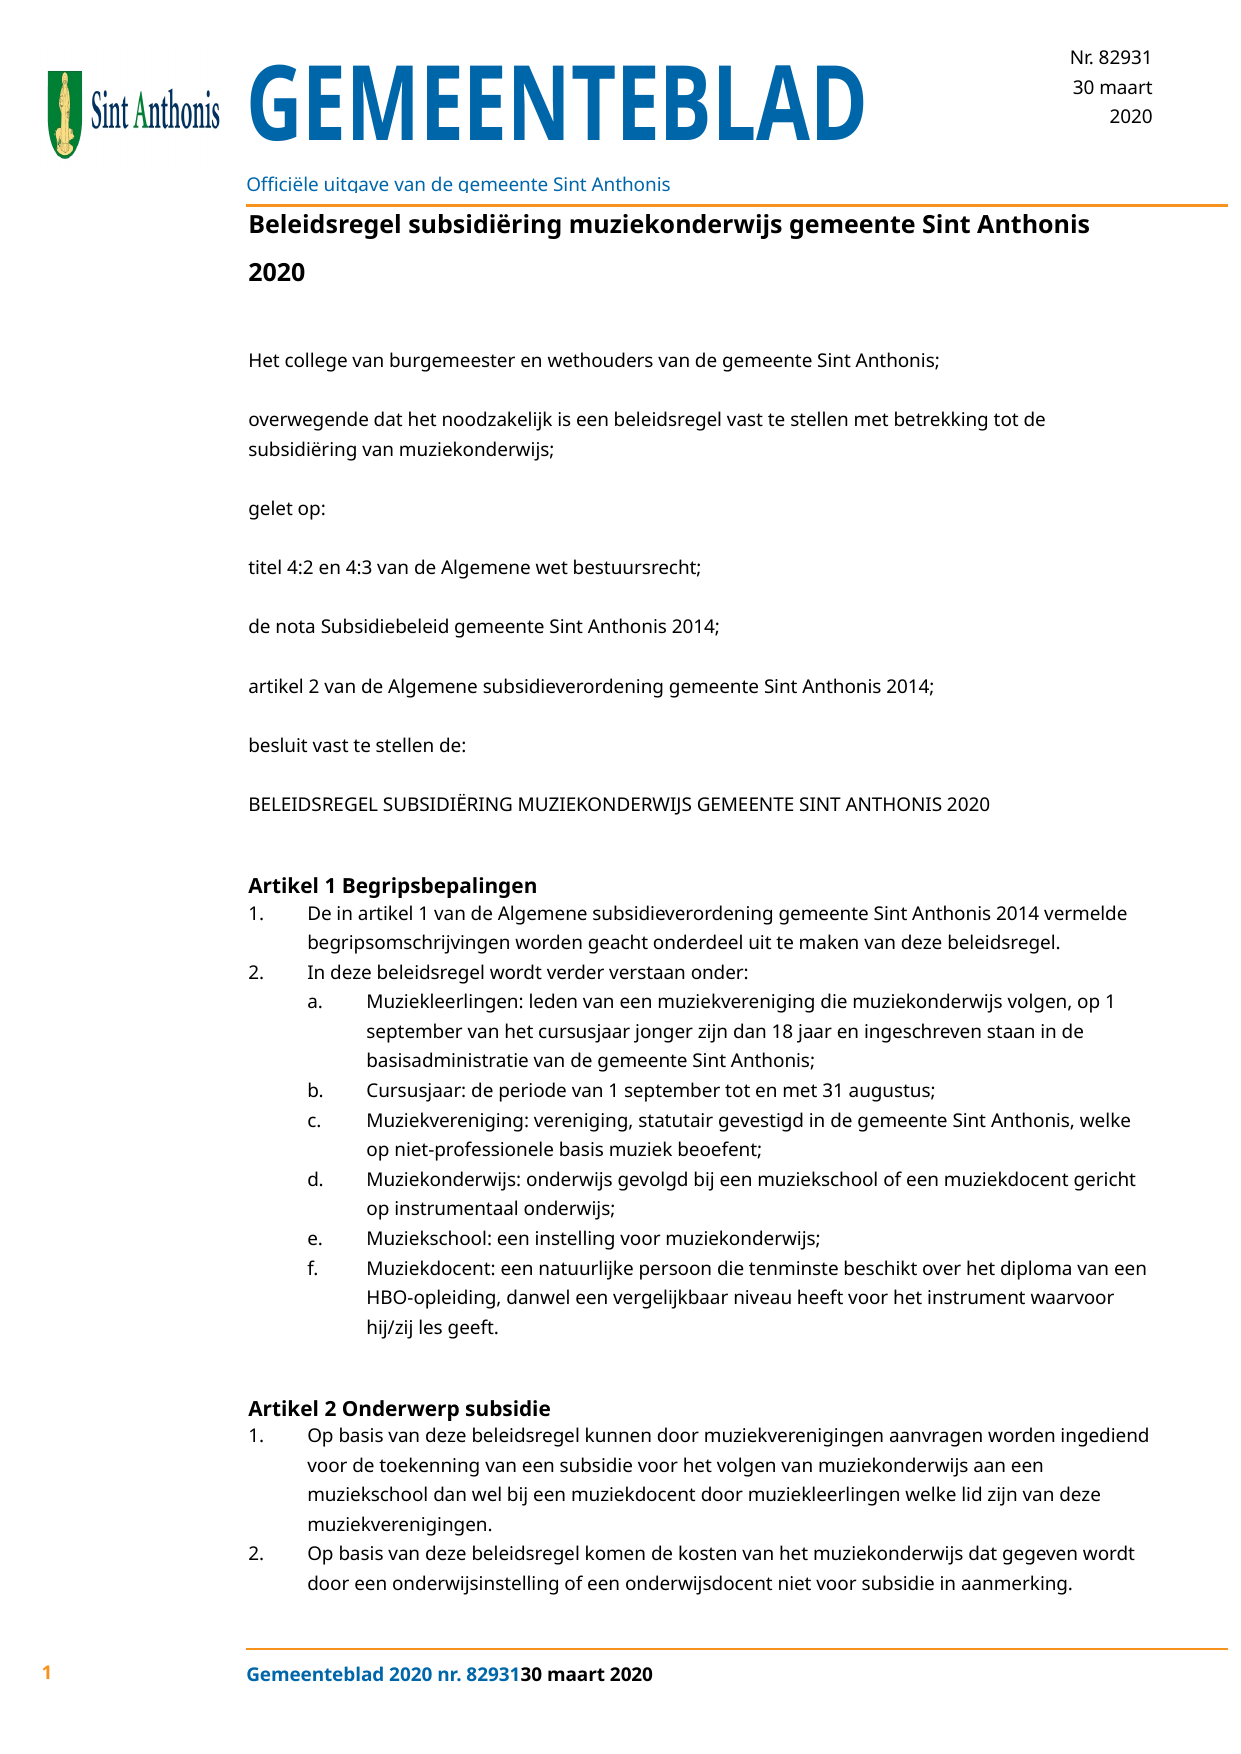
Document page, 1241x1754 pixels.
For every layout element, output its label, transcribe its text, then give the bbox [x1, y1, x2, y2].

list Cursusjaar: de periode van 1 september tot en met 31 augustus; [307, 1077, 1152, 1103]
list De in artikel 1 van de Algemene subsidieverordening gemeente Sint Anthonis 2014 vermelde begripsomschrijvingen worden geacht onderdeel uit te maken van deze beleidsregel. [248, 900, 1152, 955]
list Muziekleerlingen: leden van een muziekvereniging die muziekonderwijs volgen, op 1 september van het cursusjaar jonger zijn dan 18 jaar en ingeschreven staan in de basisadministratie van de gemeente Sint Anthonis; [307, 988, 1152, 1073]
list Muziekvereniging: vereniging, statutair gevestigd in de gemeente Sint Anthonis, welke op niet-professionele basis muziek beoefent; [307, 1107, 1152, 1162]
list Muziekonderwijs: onderwijs gevolgd bij een muziekschool of een muziekdocent gericht op instrumentaal onderwijs; [307, 1166, 1152, 1221]
text BELEIDSREGEL SUBSIDIËRING MUZIEKONDERWIJS GEMEENTE SINT ANTHONIS 2020 [248, 791, 1152, 817]
text de nota Subsidiebeleid gemeente Sint Anthonis 2014; [248, 614, 1152, 639]
list Op basis van deze beleidsregel kunnen door muziekverenigingen aanvragen worden ingediend voor de toekenning van een subsidie voor het volgen van muziekonderwijs aan een muziekschool dan wel bij een muziekdocent door muziekleerlingen welke lid zijn van deze muziekverenigingen. [248, 1422, 1152, 1537]
list Op basis van deze beleidsregel komen de kosten van het muziekonderwijs dat gegeven wordt door een onderwijsinstelling of een onderwijsdocent niet voor subsidie in aanmerking. [248, 1541, 1152, 1596]
text besluit vast te stellen de: [248, 732, 1152, 758]
list In deze beleidsregel wordt verder verstaan onder: [248, 959, 1152, 984]
text titel 4:2 en 4:3 van de Algemene wet bestuursrecht; [248, 554, 1152, 580]
text Artikel 1 Begripsbepalingen [248, 871, 1152, 900]
text Artikel 2 Onderwerp subsidie [248, 1394, 1152, 1422]
list Muziekdocent: een natuurlijke persoon die tenminste beschikt over het diploma van een HBO-opleiding, danwel een vergelijkbaar niveau heeft voor het instrument waarvoor hij/zij les geeft. [307, 1255, 1152, 1339]
text artikel 2 van de Algemene subsidieverordening gemeente Sint Anthonis 2014; [248, 673, 1152, 699]
text overwegende dat het noodzakelijk is een beleidsregel vast te stellen met betrekking tot de subsidiëring van muziekonderwijs; [248, 407, 1152, 462]
text gelet op: [248, 495, 1152, 521]
list Muziekschool: een instelling voor muziekonderwijs; [307, 1225, 1152, 1251]
text Het college van burgemeester en wethouders van de gemeente Sint Anthonis; [248, 347, 1152, 373]
picture [41, 47, 231, 172]
text Beleidsregel subsidiëring muziekonderwijs gemeente Sint Anthonis 2020 [248, 207, 1152, 288]
